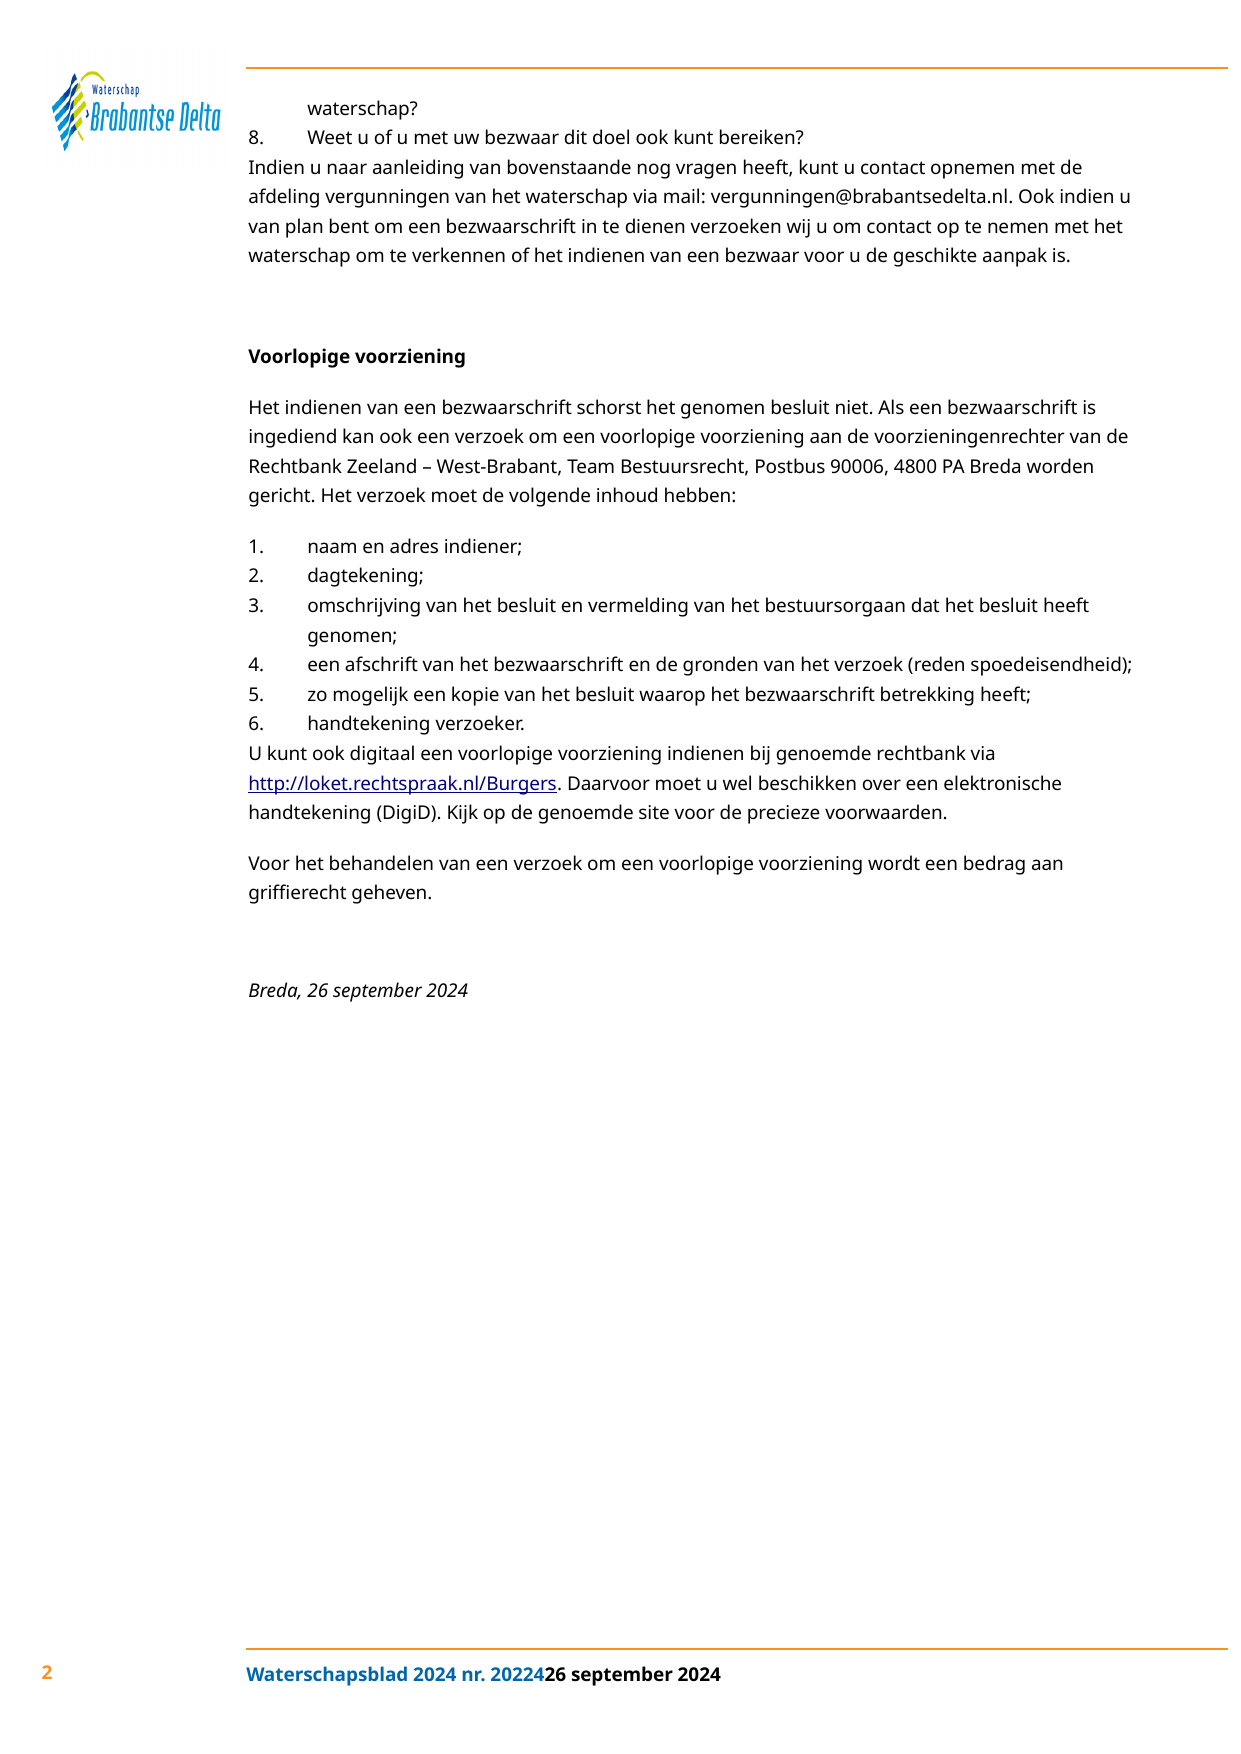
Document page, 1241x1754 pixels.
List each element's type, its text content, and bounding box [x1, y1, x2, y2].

list een afschrift van het bezwaarschrift en de gronden van het verzoek (reden spoedeisendheid); [248, 651, 1152, 677]
text Voorlopige voorziening [248, 343, 1152, 369]
list waterschap? [248, 95, 1152, 121]
list naam en adres indiener; [248, 533, 1152, 559]
text Breda, 26 september 2024 [248, 978, 1152, 1003]
text Indien u naar aanleiding van bovenstaande nog vragen heeft, kunt u contact opnemen met de afdeling vergunningen van het waterschap via mail: vergunningen@brabantsedelta.nl. Ook indien u van plan bent om een bezwaarschrift in te dienen verzoeken wij u om contact op te nemen met het waterschap om te verkennen of het indienen van een bezwaar voor u de geschikte aanpak is. [248, 154, 1152, 268]
list handtekening verzoeker. [248, 711, 1152, 736]
text U kunt ook digitaal een voorlopige voorziening indienen bij genoemde rechtbank via http://loket.rechtspraak.nl/Burgers. Daarvoor moet u wel beschikken over een elektronische handtekening (DigiD). Kijk op de genoemde site voor de precieze voorwaarden. [248, 740, 1152, 825]
picture [41, 47, 231, 172]
list omschrijving van het besluit en vermelding van het bestuursorgaan dat het besluit heeft genomen; [248, 592, 1152, 648]
list zo mogelijk een kopie van het besluit waarop het bezwaarschrift betrekking heeft; [248, 681, 1152, 707]
list dagtekening; [248, 563, 1152, 588]
text Het indienen van een bezwaarschrift schorst het genomen besluit niet. Als een bezwaarschrift is ingediend kan ook een verzoek om een voorlopige voorziening aan de voorzieningenrechter van de Rechtbank Zeeland – West-Brabant, Team Bestuursrecht, Postbus 90006, 4800 PA Breda worden gericht. Het verzoek moet de volgende inhoud hebben: [248, 394, 1152, 508]
text Voor het behandelen van een verzoek om een voorlopige voorziening wordt een bedrag aan griffierecht geheven. [248, 850, 1152, 905]
list Weet u of u met uw bezwaar dit doel ook kunt bereiken? [248, 124, 1152, 150]
